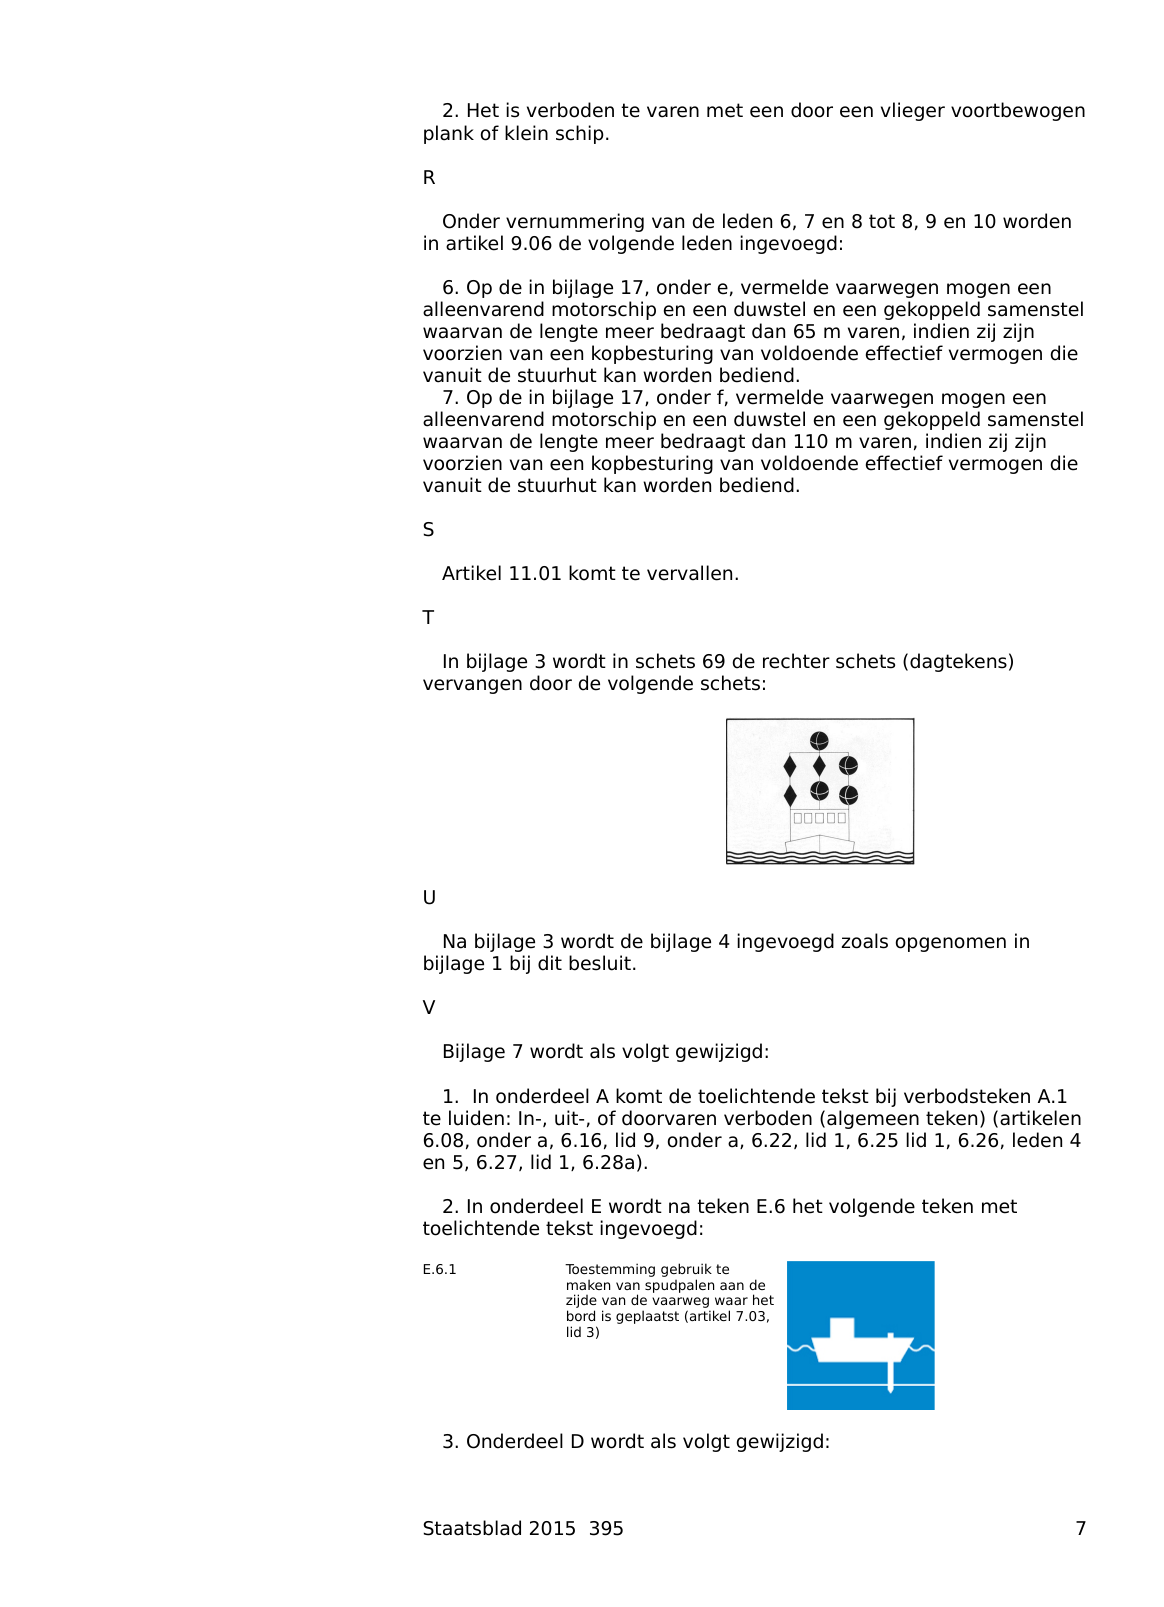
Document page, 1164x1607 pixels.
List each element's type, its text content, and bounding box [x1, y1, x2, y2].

table_header [781, 1262, 787, 1409]
table_header [935, 1262, 1087, 1409]
text 3. Onderdeel D wordt als volgt gewijzigd: [422, 1431, 1087, 1453]
text 1. In onderdeel A komt de toelichtende tekst bij verbodsteken A.1 te luiden: In-, uit-, of doorvaren verboden (algemeen teken) (artikelen 6.08, onder a, 6.16, lid 9, onder a, 6.22, lid 1, 6.25 lid 1, 6.26, leden 4 en 5, 6.27, lid 1, 6.28a). [422, 1086, 1087, 1173]
text Artikel 11.01 komt te vervallen. [422, 563, 1087, 585]
table_header E.6.1 [422, 1262, 559, 1409]
text T [422, 607, 1087, 629]
table_header [915, 717, 1087, 865]
table_header Toestemming gebruik te maken van spudpalen aan de zijde van de vaarweg waar het bord is geplaatst (artikel 7.03, lid 3) [560, 1262, 781, 1409]
text Onder vernummering van de leden 6, 7 en 8 tot 8, 9 en 10 worden in artikel 9.06 de volgende leden ingevoegd: [422, 211, 1087, 255]
table_header [422, 717, 720, 865]
text 6. Op de in bijlage 17, onder e, vermelde vaarwegen mogen een alleenvarend motorschip en een duwstel en een gekoppeld samenstel waarvan de lengte meer bedraagt dan 65 m varen, indien zij zijn voorzien van een kopbesturing van voldoende effectief vermogen die vanuit de stuurhut kan worden bediend. [422, 277, 1087, 387]
text 2. Het is verboden te varen met een door een vlieger voortbewogen plank of klein schip. [422, 100, 1087, 144]
text R [422, 167, 1087, 188]
text 2. In onderdeel E wordt na teken E.6 het volgende teken met toelichtende tekst ingevoegd: [422, 1196, 1087, 1240]
picture [787, 1317, 935, 1393]
text U [422, 887, 1087, 909]
picture [726, 717, 915, 865]
table_header [720, 717, 726, 865]
text Na bijlage 3 wordt de bijlage 4 ingevoegd zoals opgenomen in bijlage 1 bij dit besluit. [422, 931, 1087, 975]
text Bijlage 7 wordt als volgt gewijzigd: [422, 1041, 1087, 1063]
text In bijlage 3 wordt in schets 69 de rechter schets (dagtekens) vervangen door de volgende schets: [422, 651, 1087, 695]
text 7. Op de in bijlage 17, onder f, vermelde vaarwegen mogen een alleenvarend motorschip en een duwstel en een gekoppeld samenstel waarvan de lengte meer bedraagt dan 110 m varen, indien zij zijn voorzien van een kopbesturing van voldoende effectief vermogen die vanuit de stuurhut kan worden bediend. [422, 387, 1087, 497]
text V [422, 997, 1087, 1019]
text S [422, 519, 1087, 541]
